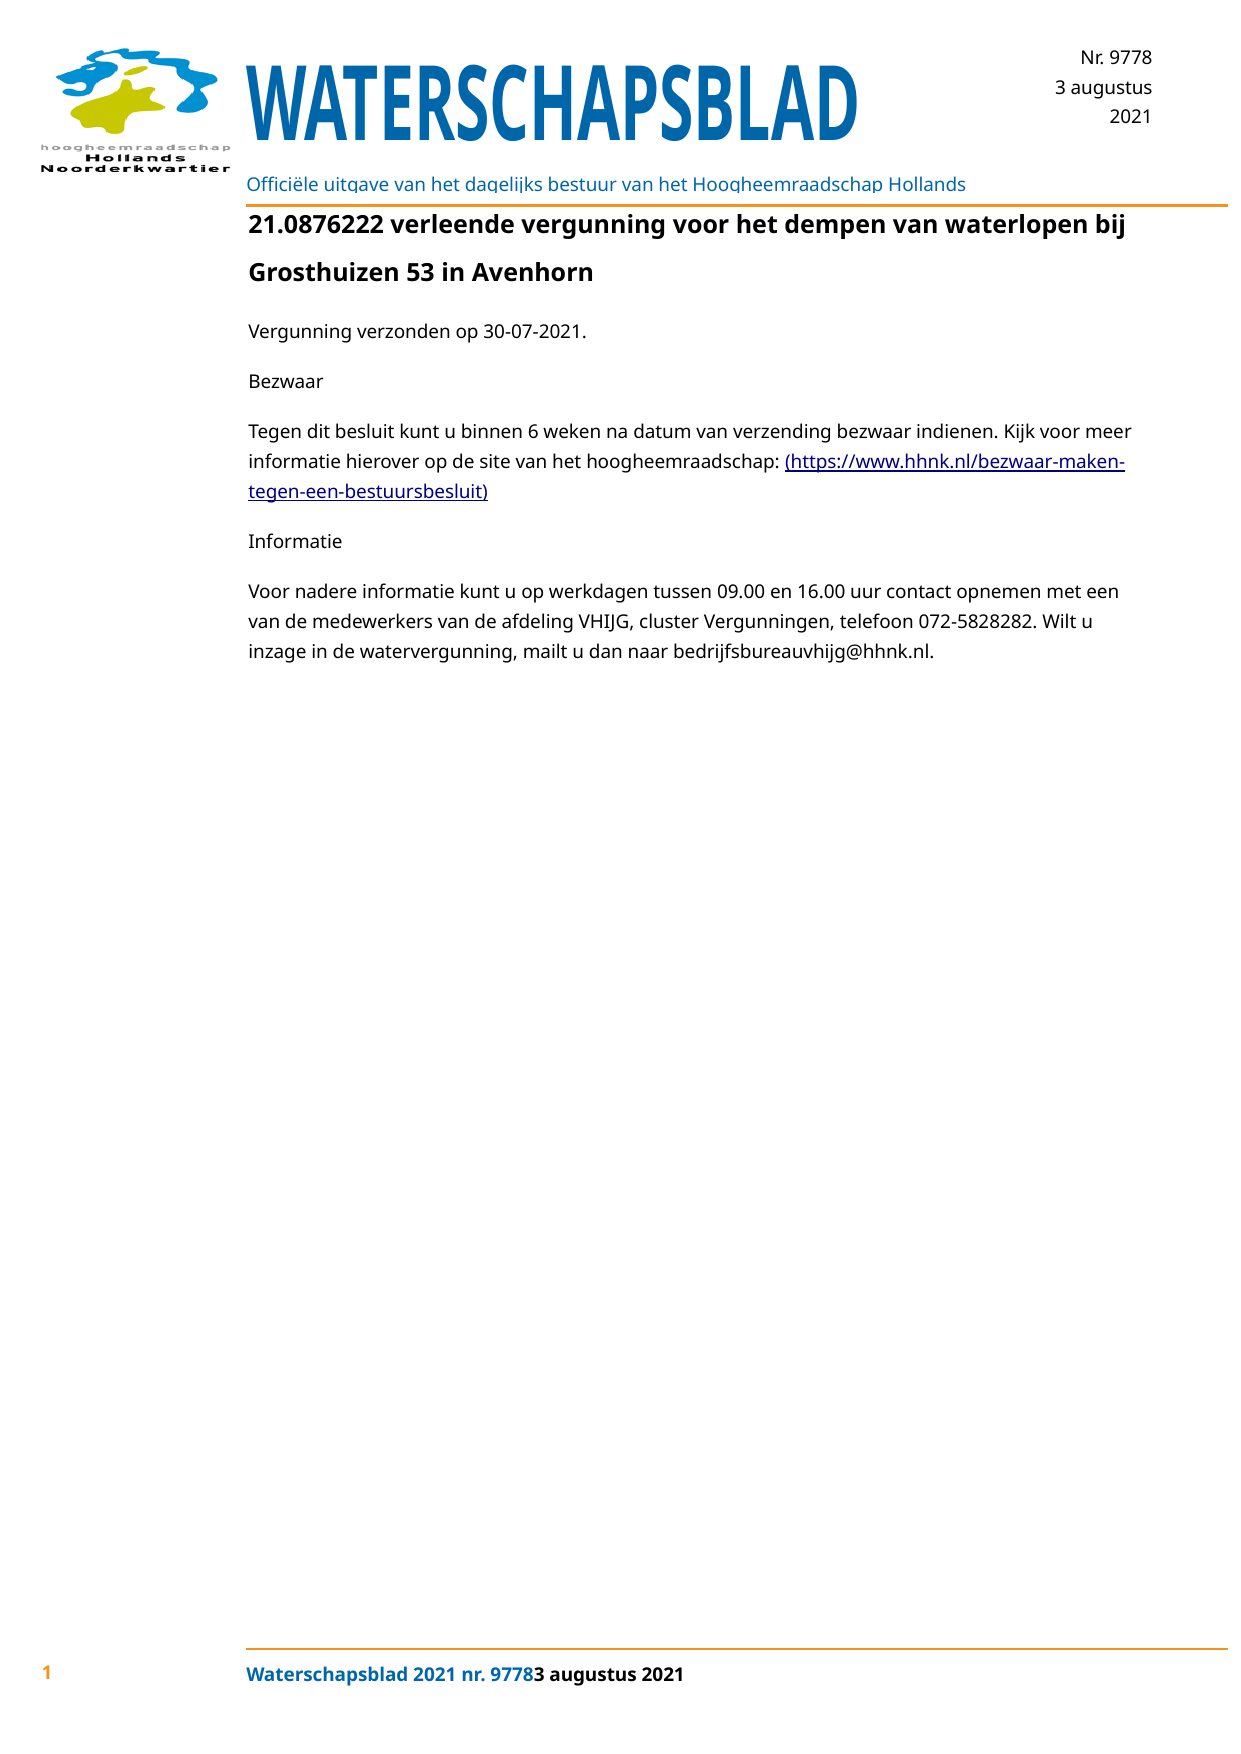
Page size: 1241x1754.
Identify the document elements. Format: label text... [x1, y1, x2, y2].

text Tegen dit besluit kunt u binnen 6 weken na datum van verzending bezwaar indienen. Kijk voor meer informatie hierover op de site van het hoogheemraadschap: (https://www.hhnk.nl/bezwaar-maken-tegen-een-bestuursbesluit) [248, 419, 1152, 504]
text Informatie [248, 528, 1152, 554]
text Bezwaar [248, 368, 1152, 394]
text Voor nadere informatie kunt u op werkdagen tussen 09.00 en 16.00 uur contact opnemen met een van de medewerkers van de afdeling VHIJG, cluster Vergunningen, telefoon 072-5828282. Wilt u inzage in de watervergunning, mailt u dan naar bedrijfsbureauvhijg@hhnk.nl. [248, 579, 1152, 664]
text Vergunning verzonden op 30-07-2021. [248, 318, 1152, 344]
text 21.0876222 verleende vergunning voor het dempen van waterlopen bij Grosthuizen 53 in Avenhorn [248, 207, 1152, 288]
picture [41, 47, 231, 172]
